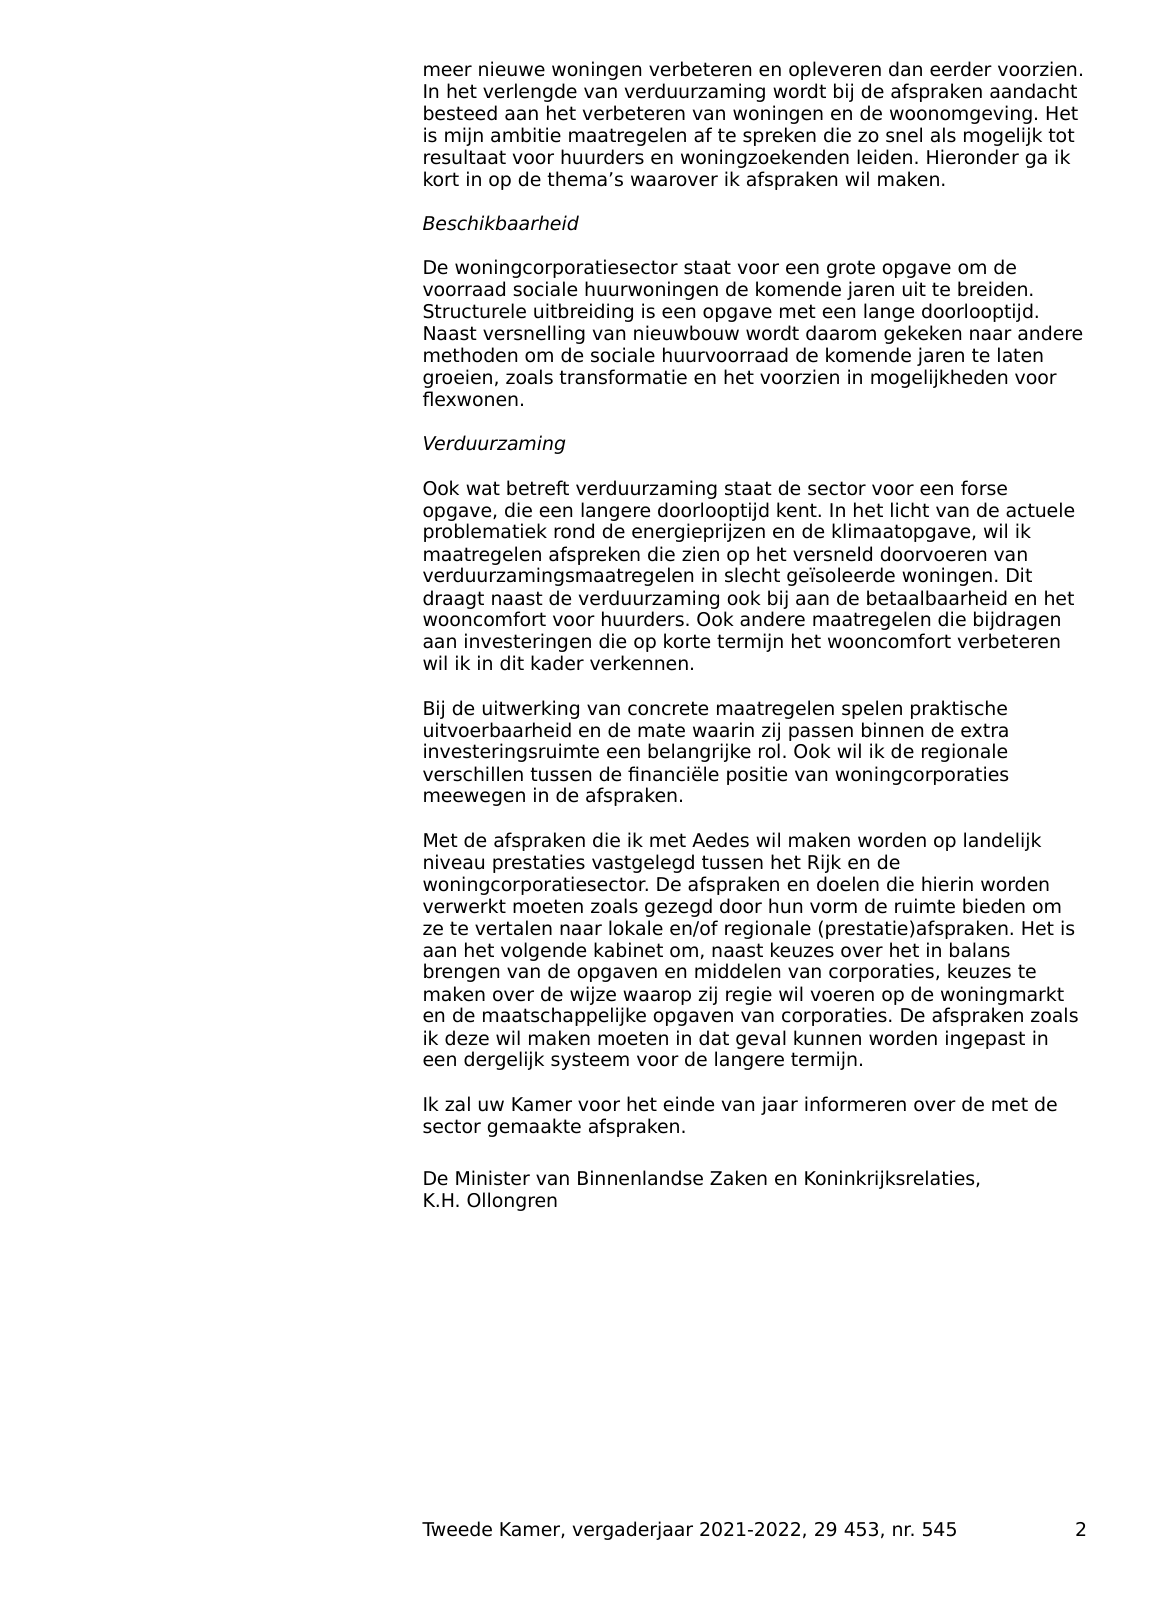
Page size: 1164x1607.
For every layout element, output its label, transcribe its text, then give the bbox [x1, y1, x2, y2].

text De Minister van Binnenlandse Zaken en Koninkrijksrelaties, K.H. Ollongren [422, 1167, 1087, 1211]
subtitle Verduurzaming [422, 433, 1087, 455]
text Bij de uitwerking van concrete maatregelen spelen praktische uitvoerbaarheid en de mate waarin zij passen binnen de extra investeringsruimte een belangrijke rol. Ook wil ik de regionale verschillen tussen de financiële positie van woningcorporaties meewegen in de afspraken. [422, 697, 1087, 807]
text Ook wat betreft verduurzaming staat de sector voor een forse opgave, die een langere doorlooptijd kent. In het licht van de actuele problematiek rond de energieprijzen en de klimaatopgave, wil ik maatregelen afspreken die zien op het versneld doorvoeren van verduurzamingsmaatregelen in slecht geïsoleerde woningen. Dit draagt naast de verduurzaming ook bij aan de betaalbaarheid en het wooncomfort voor huurders. Ook andere maatregelen die bijdragen aan investeringen die op korte termijn het wooncomfort verbeteren wil ik in dit kader verkennen. [422, 477, 1087, 675]
text Met de afspraken die ik met Aedes wil maken worden op landelijk niveau prestaties vastgelegd tussen het Rijk en de woningcorporatiesector. De afspraken en doelen die hierin worden verwerkt moeten zoals gezegd door hun vorm de ruimte bieden om ze te vertalen naar lokale en/of regionale (prestatie)afspraken. Het is aan het volgende kabinet om, naast keuzes over het in balans brengen van de opgaven en middelen van corporaties, keuzes te maken over de wijze waarop zij regie wil voeren op de woningmarkt en de maatschappelijke opgaven van corporaties. De afspraken zoals ik deze wil maken moeten in dat geval kunnen worden ingepast in een dergelijk systeem voor de langere termijn. [422, 829, 1087, 1071]
text Ik zal uw Kamer voor het einde van jaar informeren over de met de sector gemaakte afspraken. [422, 1093, 1087, 1137]
subtitle Beschikbaarheid [422, 213, 1087, 235]
text meer nieuwe woningen verbeteren en opleveren dan eerder voorzien. In het verlengde van verduurzaming wordt bij de afspraken aandacht besteed aan het verbeteren van woningen en de woonomgeving. Het is mijn ambitie maatregelen af te spreken die zo snel als mogelijk tot resultaat voor huurders en woningzoekenden leiden. Hieronder ga ik kort in op de thema’s waarover ik afspraken wil maken. [422, 59, 1087, 191]
text De woningcorporatiesector staat voor een grote opgave om de voorraad sociale huurwoningen de komende jaren uit te breiden. Structurele uitbreiding is een opgave met een lange doorlooptijd. Naast versnelling van nieuwbouw wordt daarom gekeken naar andere methoden om de sociale huurvoorraad de komende jaren te laten groeien, zoals transformatie en het voorzien in mogelijkheden voor flexwonen. [422, 257, 1087, 411]
